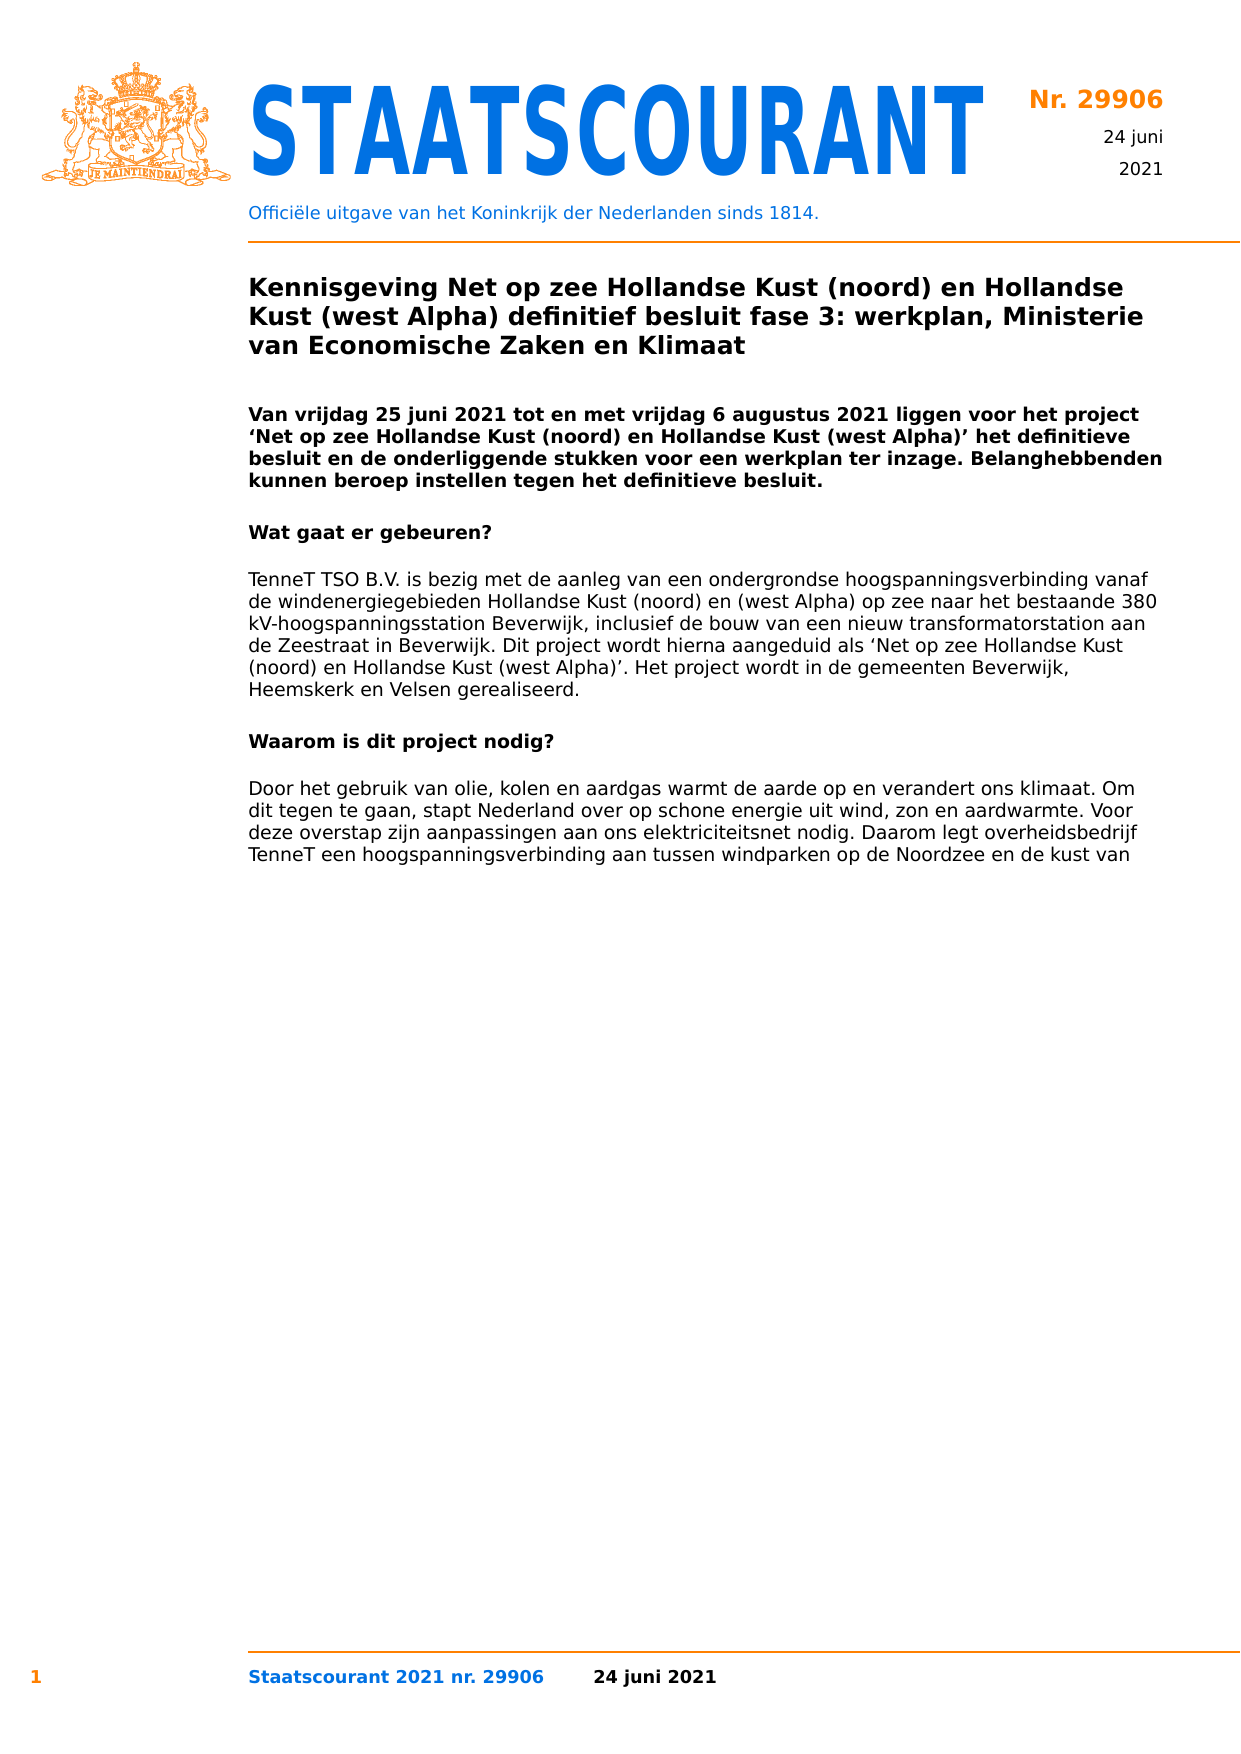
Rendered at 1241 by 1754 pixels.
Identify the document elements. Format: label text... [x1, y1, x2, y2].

table_cell 24 juni [998, 121, 1240, 153]
table_cell Officiële uitgave van het Koninkrijk der Nederlanden sinds 1814. [248, 203, 1240, 241]
table_header [25, 62, 248, 241]
text Van vrijdag 25 juni 2021 tot en met vrijdag 6 augustus 2021 liggen voor het project ‘Net op zee Hollandse Kust (noord) en Hollandse Kust (west Alpha)’ het definitieve besluit en de onderliggende stukken voor een werkplan ter inzage. Belanghebbenden kunnen beroep instellen tegen het definitieve besluit. [248, 404, 1163, 492]
table_header STAATSCOURANT [248, 62, 998, 203]
subtitle Wat gaat er gebeuren? [248, 522, 1163, 544]
text TenneT TSO B.V. is bezig met de aanleg van een ondergrondse hoogspanningsverbinding vanaf de windenergiegebieden Hollandse Kust (noord) en (west Alpha) op zee naar het bestaande 380 kV-hoogspanningsstation Beverwijk, inclusief de bouw van een nieuw transformatorstation aan de Zeestraat in Beverwijk. Dit project wordt hierna aangeduid als ‘Net op zee Hollandse Kust (noord) en Hollandse Kust (west Alpha)’. Het project wordt in de gemeenten Beverwijk, Heemskerk en Velsen gerealiseerd. [248, 569, 1163, 701]
text Door het gebruik van olie, kolen en aardgas warmt de aarde op en verandert ons klimaat. Om dit tegen te gaan, stapt Nederland over op schone energie uit wind, zon en aardwarmte. Voor deze overstap zijn aanpassingen aan ons elektriciteitsnet nodig. Daarom legt overheidsbedrijf TenneT een hoogspanningsverbinding aan tussen windparken op de Noordzee en de kust van [248, 778, 1163, 866]
picture [41, 62, 231, 186]
table_cell 2021 [998, 153, 1240, 203]
subtitle Waarom is dit project nodig? [248, 731, 1163, 753]
subtitle Kennisgeving Net op zee Hollandse Kust (noord) en Hollandse Kust (west Alpha) definitief besluit fase 3: werkplan, Ministerie van Economische Zaken en Klimaat [248, 273, 1163, 361]
table_header Nr. 29906 [998, 62, 1240, 121]
